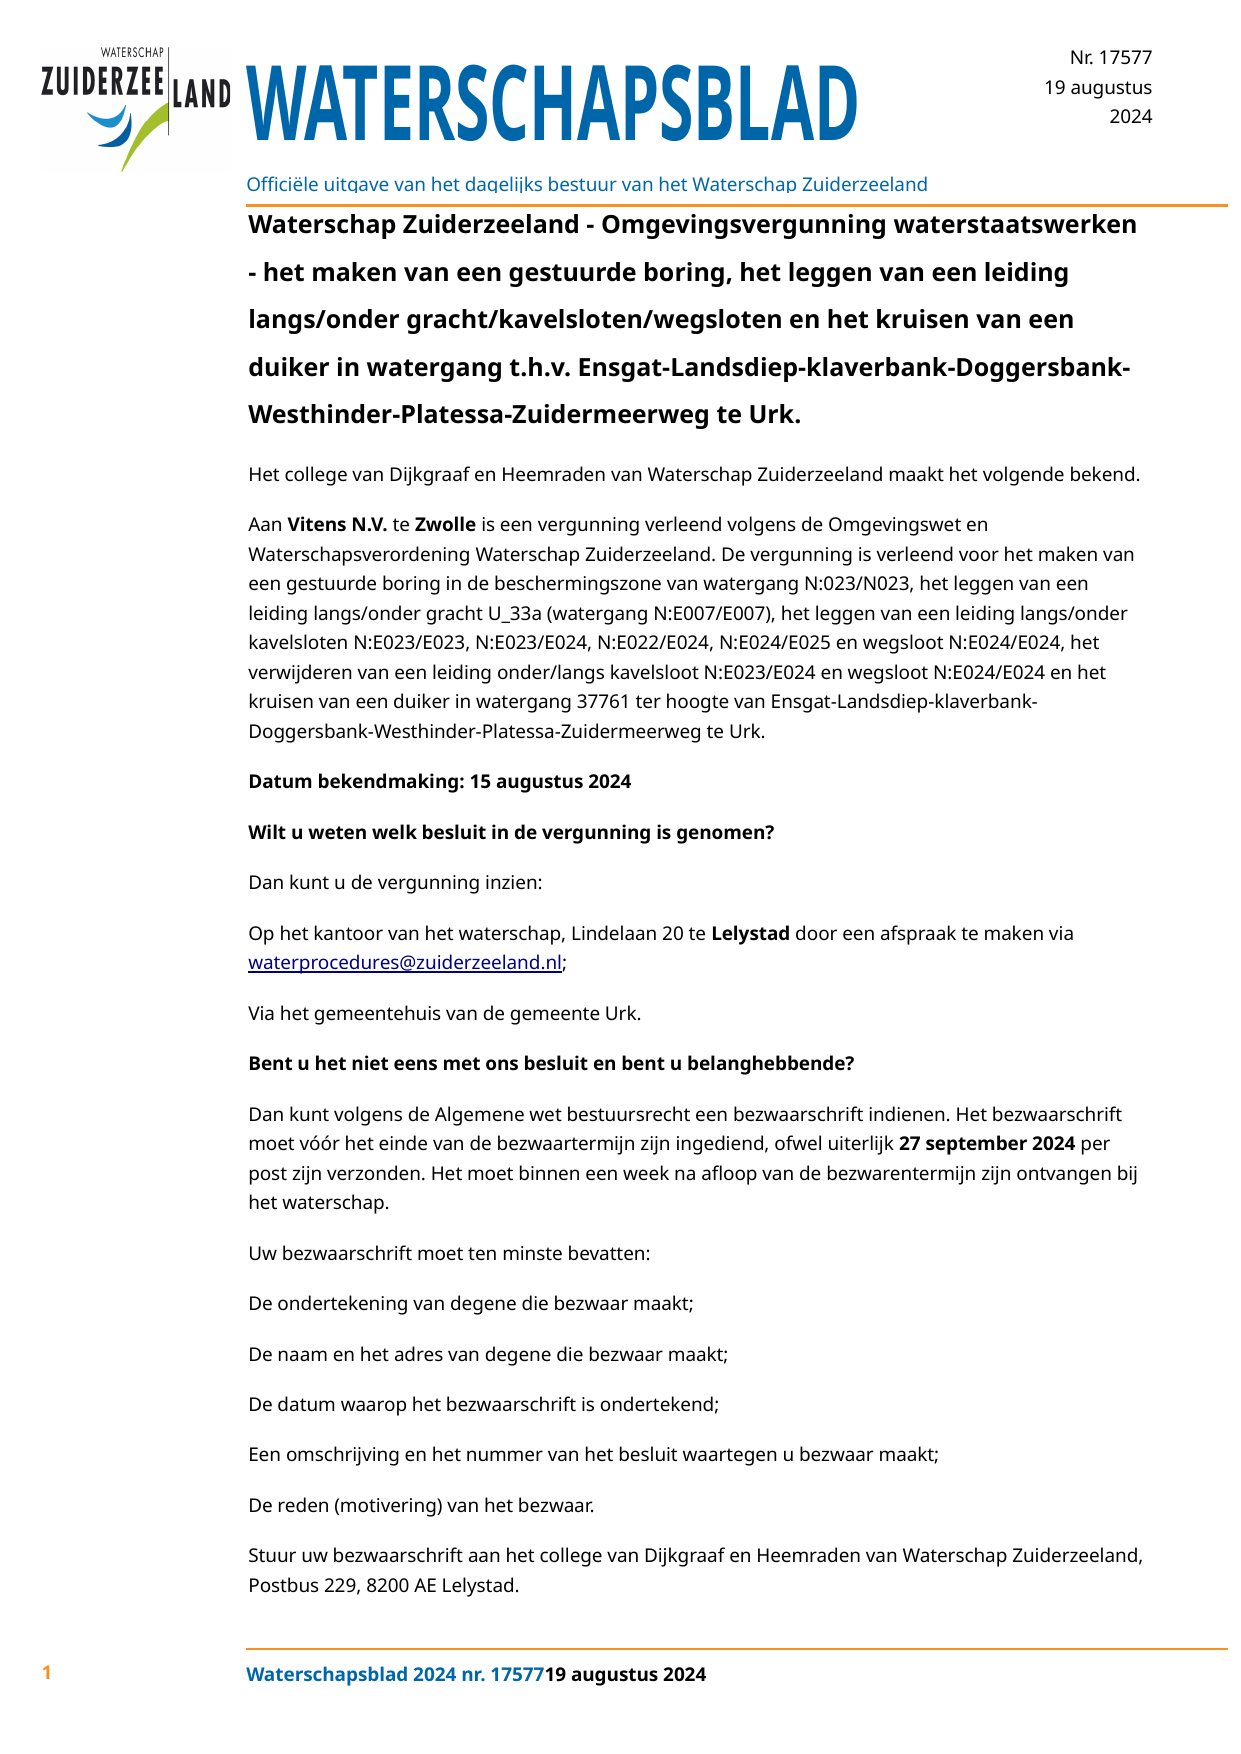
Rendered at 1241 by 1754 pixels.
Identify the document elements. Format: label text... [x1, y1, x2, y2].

text Uw bezwaarschrift moet ten minste bevatten: [248, 1240, 1152, 1266]
text Waterschap Zuiderzeeland - Omgevingsvergunning waterstaatswerken - het maken van een gestuurde boring, het leggen van een leiding langs/onder gracht/kavelsloten/wegsloten en het kruisen van een duiker in watergang t.h.v. Ensgat-Landsdiep-klaverbank-Doggersbank-Westhinder-Platessa-Zuidermeerweg te Urk. [248, 207, 1152, 431]
picture [41, 47, 231, 172]
text Via het gemeentehuis van de gemeente Urk. [248, 1000, 1152, 1026]
text De ondertekening van degene die bezwaar maakt; [248, 1290, 1152, 1316]
text Dan kunt u de vergunning inzien: [248, 869, 1152, 895]
text De naam en het adres van degene die bezwaar maakt; [248, 1341, 1152, 1366]
text De datum waarop het bezwaarschrift is ondertekend; [248, 1391, 1152, 1417]
text Bent u het niet eens met ons besluit en bent u belanghebbende? [248, 1050, 1152, 1076]
text Stuur uw bezwaarschrift aan het college van Dijkgraaf en Heemraden van Waterschap Zuiderzeeland, Postbus 229, 8200 AE Lelystad. [248, 1542, 1152, 1598]
text Datum bekendmaking: 15 augustus 2024 [248, 769, 1152, 794]
text Aan Vitens N.V. te Zwolle is een vergunning verleend volgens de Omgevingswet en Waterschapsverordening Waterschap Zuiderzeeland. De vergunning is verleend voor het maken van een gestuurde boring in de beschermingszone van watergang N:023/N023, het leggen van een leiding langs/onder gracht U_33a (watergang N:E007/E007), het leggen van een leiding langs/onder kavelsloten N:E023/E023, N:E023/E024, N:E022/E024, N:E024/E025 en wegsloot N:E024/E024, het verwijderen van een leiding onder/langs kavelsloot N:E023/E024 en wegsloot N:E024/E024 en het kruisen van een duiker in watergang 37761 ter hoogte van Ensgat-Landsdiep-klaverbank-Doggersbank-Westhinder-Platessa-Zuidermeerweg te Urk. [248, 511, 1152, 744]
text Op het kantoor van het waterschap, Lindelaan 20 te Lelystad door een afspraak te maken via waterprocedures@zuiderzeeland.nl; [248, 920, 1152, 975]
text Het college van Dijkgraaf en Heemraden van Waterschap Zuiderzeeland maakt het volgende bekend. [248, 461, 1152, 486]
text Wilt u weten welk besluit in de vergunning is genomen? [248, 819, 1152, 845]
text Dan kunt volgens de Algemene wet bestuursrecht een bezwaarschrift indienen. Het bezwaarschrift moet vóór het einde van de bezwaartermijn zijn ingediend, ofwel uiterlijk 27 september 2024 per post zijn verzonden. Het moet binnen een week na afloop van de bezwarentermijn zijn ontvangen bij het waterschap. [248, 1101, 1152, 1215]
text Een omschrijving en het nummer van het besluit waartegen u bezwaar maakt; [248, 1442, 1152, 1467]
text De reden (motivering) van het bezwaar. [248, 1492, 1152, 1518]
